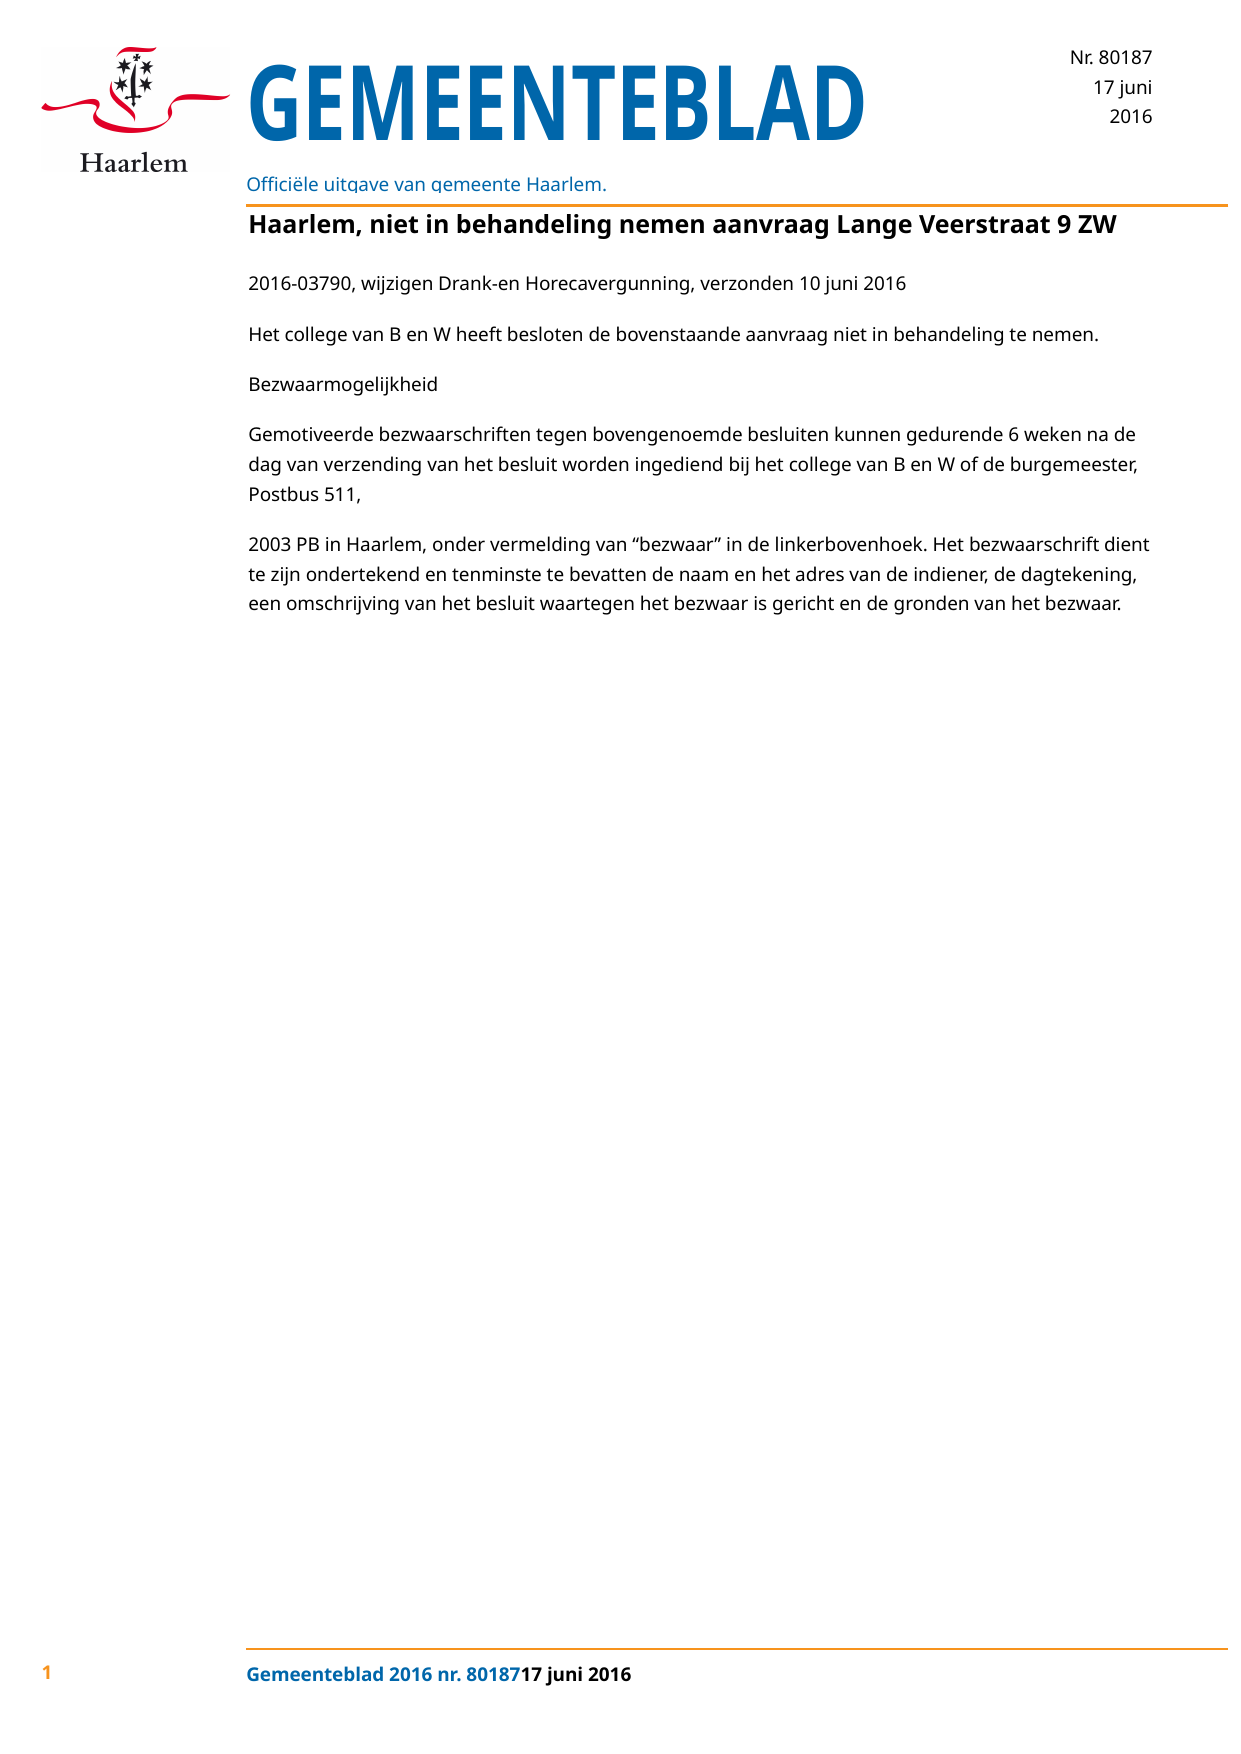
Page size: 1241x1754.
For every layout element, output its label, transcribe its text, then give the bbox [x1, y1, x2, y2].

text 2016-03790, wijzigen Drank-en Horecavergunning, verzonden 10 juni 2016 [248, 270, 1152, 296]
text Gemotiveerde bezwaarschriften tegen bovengenoemde besluiten kunnen gedurende 6 weken na de dag van verzending van het besluit worden ingediend bij het college van B en W of de burgemeester, Postbus 511, [248, 422, 1152, 506]
text Bezwaarmogelijkheid [248, 371, 1152, 397]
picture [41, 47, 231, 172]
text Het college van B en W heeft besloten de bovenstaande aanvraag niet in behandeling te nemen. [248, 321, 1152, 346]
text 2003 PB in Haarlem, onder vermelding van “bezwaar” in de linkerbovenhoek. Het bezwaarschrift dient te zijn ondertekend en tenminste te bevatten de naam en het adres van de indiener, de dagtekening, een omschrijving van het besluit waartegen het bezwaar is gericht en de gronden van het bezwaar. [248, 531, 1152, 616]
text Haarlem, niet in behandeling nemen aanvraag Lange Veerstraat 9 ZW [248, 207, 1152, 241]
